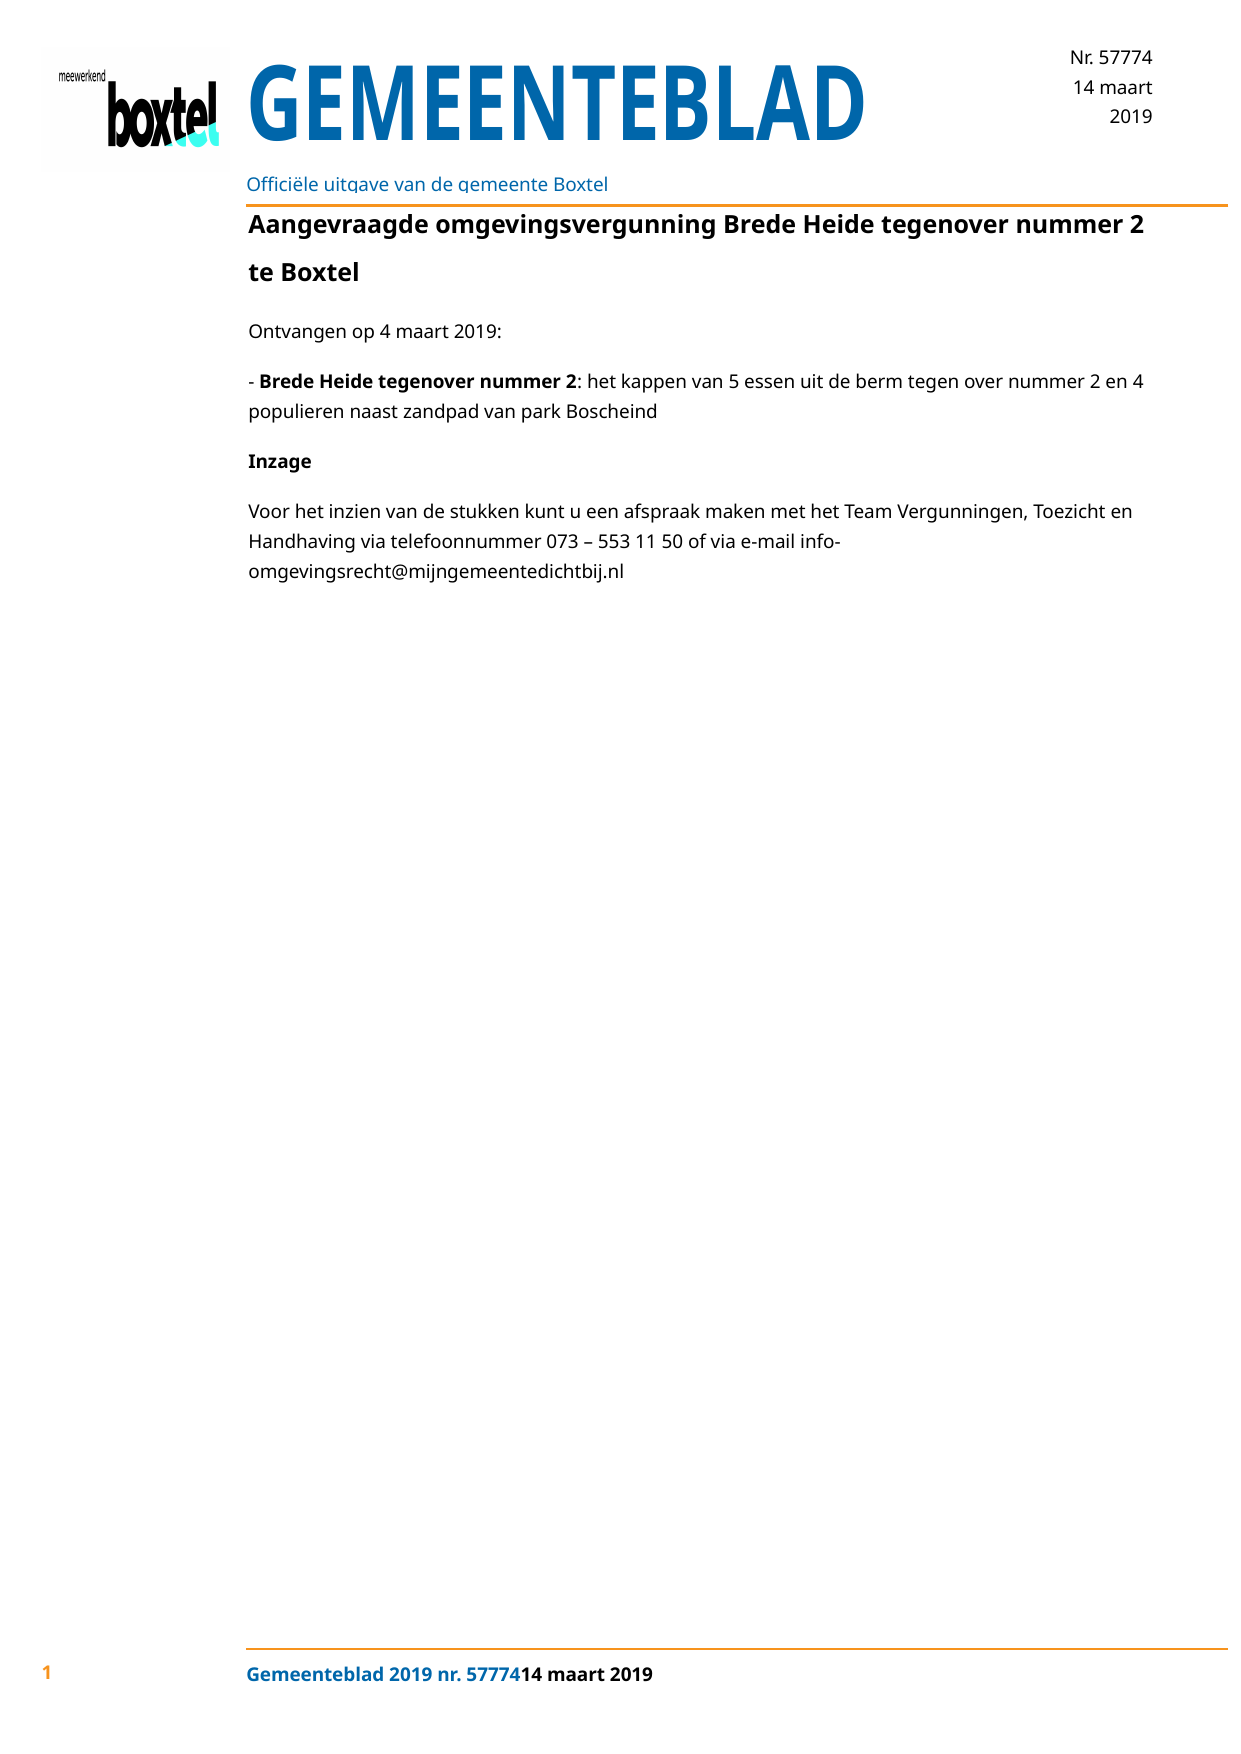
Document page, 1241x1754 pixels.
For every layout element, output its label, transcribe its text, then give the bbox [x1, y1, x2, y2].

text - Brede Heide tegenover nummer 2: het kappen van 5 essen uit de berm tegen over nummer 2 en 4 populieren naast zandpad van park Boscheind [248, 368, 1152, 424]
text Aangevraagde omgevingsvergunning Brede Heide tegenover nummer 2 te Boxtel [248, 207, 1152, 288]
text Ontvangen op 4 maart 2019: [248, 318, 1152, 344]
picture [41, 47, 231, 172]
text Voor het inzien van de stukken kunt u een afspraak maken met het Team Vergunningen, Toezicht en Handhaving via telefoonnummer 073 – 553 11 50 of via e-mail info-omgevingsrecht@mijngemeentedichtbij.nl [248, 499, 1152, 584]
text Inzage [248, 448, 1152, 474]
